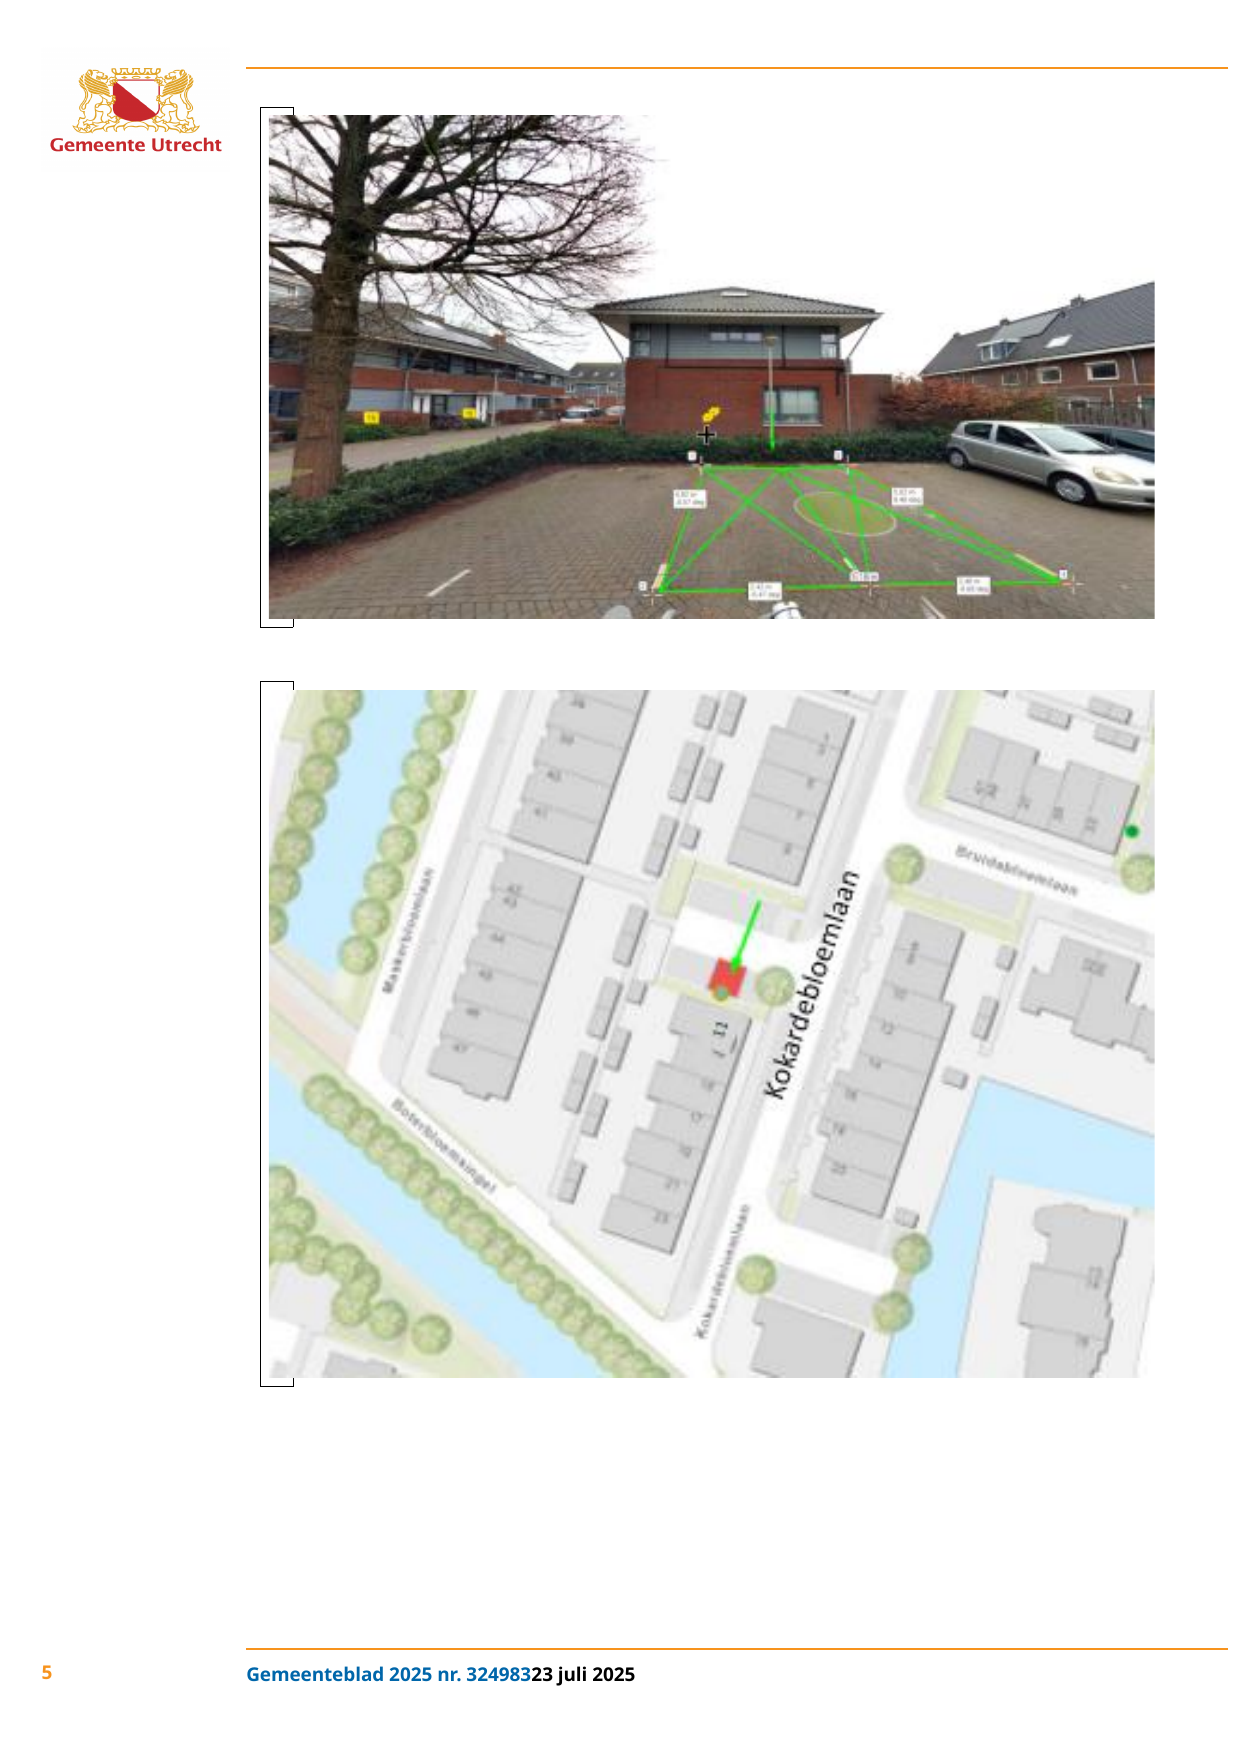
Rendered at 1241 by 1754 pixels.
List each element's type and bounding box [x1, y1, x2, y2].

picture [268, 115, 1155, 619]
picture [41, 47, 231, 172]
picture [268, 690, 1155, 1378]
